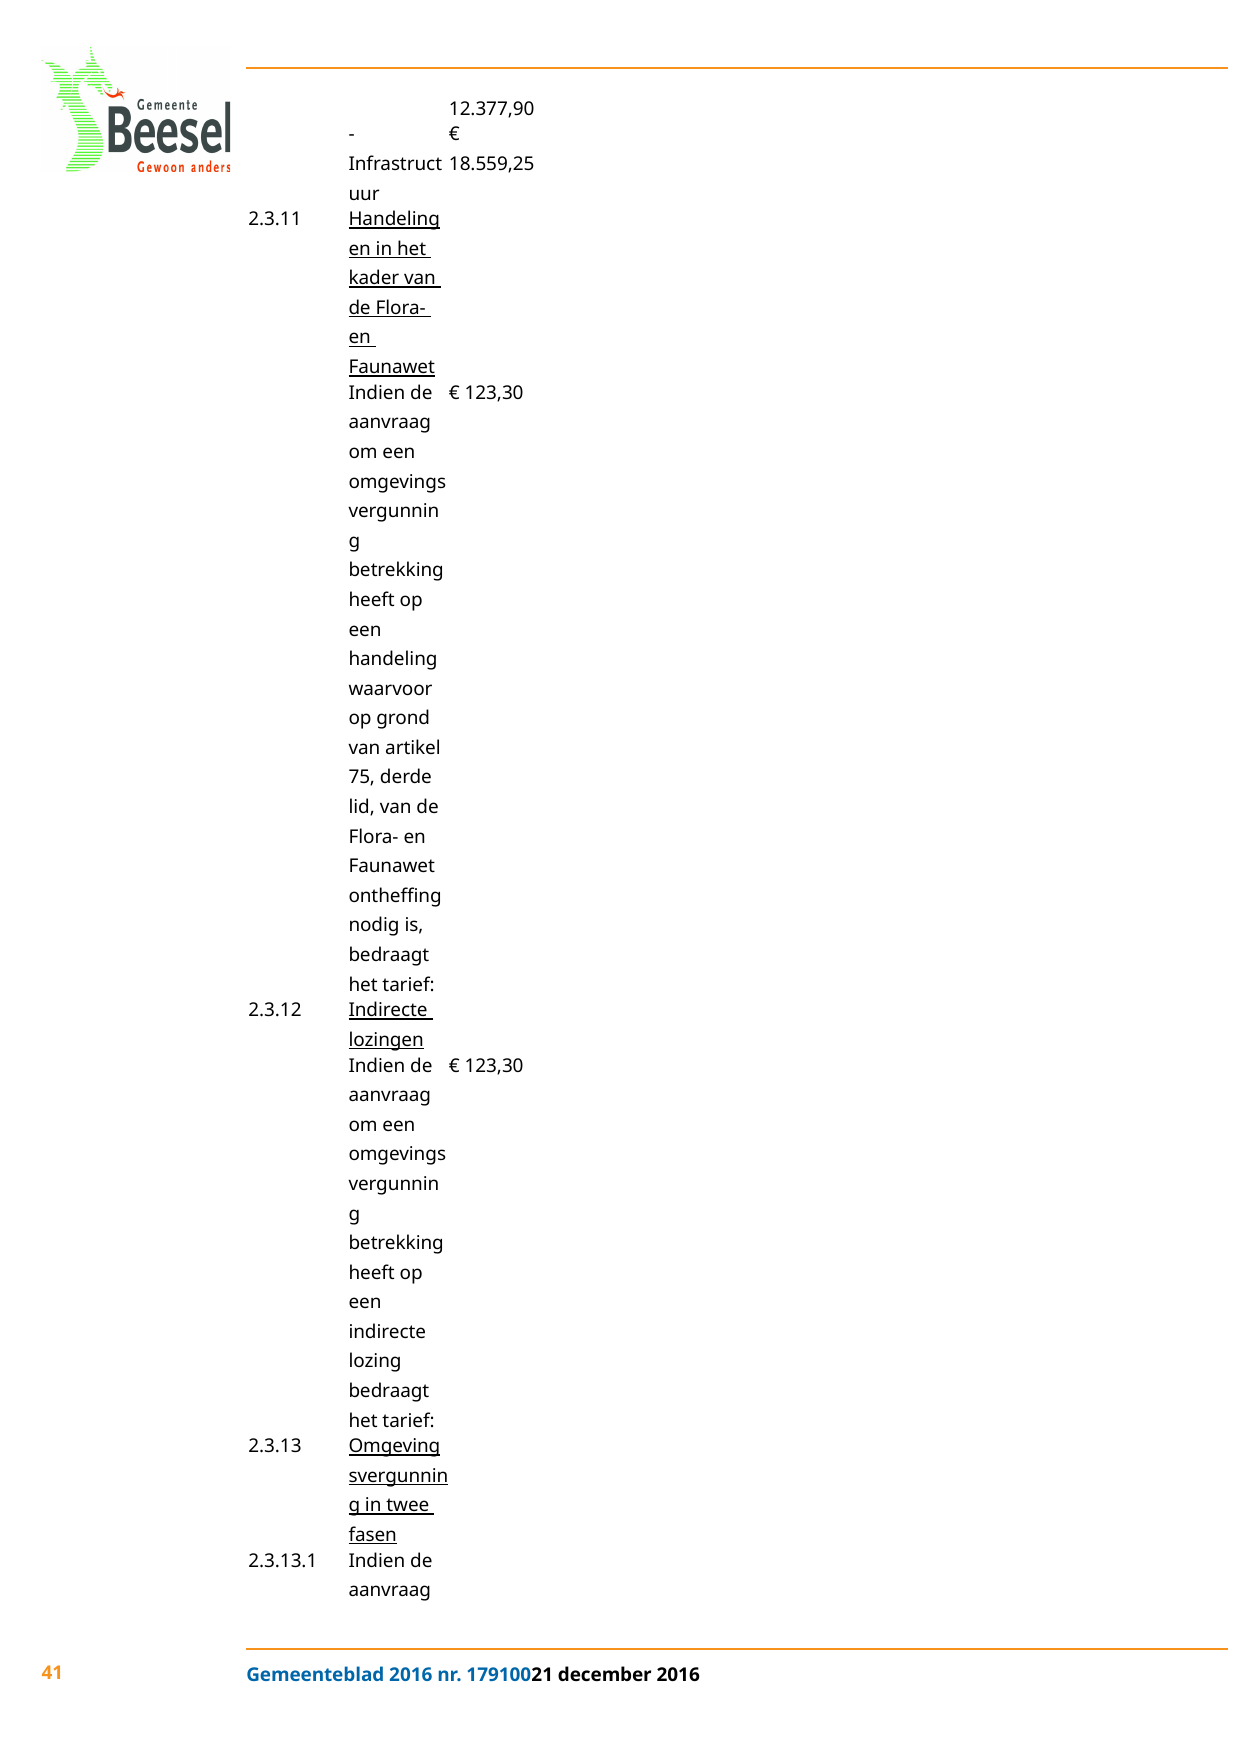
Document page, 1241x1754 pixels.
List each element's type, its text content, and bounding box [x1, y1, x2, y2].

table_cell - Infrastructuur [348, 121, 449, 205]
table_cell 2.3.13.1 [248, 1547, 348, 1602]
table_cell € 18.559,25 [449, 121, 549, 205]
table_cell Indien de aanvraag om een omgevingsvergunning betrekking heeft op een indirecte lozing bedraagt het tarief: [348, 1052, 449, 1432]
table_cell Handelingen in het kader van de Flora- en Faunawet [348, 205, 449, 379]
table_cell [449, 996, 549, 1052]
table_cell [248, 95, 348, 121]
picture [41, 47, 231, 172]
table_cell [248, 1052, 348, 1432]
table_cell [449, 205, 549, 379]
table_cell [248, 121, 348, 205]
table_cell Indien de aanvraag om een omgevingsvergunning betrekking heeft op een handeling waarvoor op grond van artikel 75, derde lid, van de Flora- en Faunawet ontheffing nodig is, bedraagt het tarief: [348, 379, 449, 996]
table_cell € 123,30 [449, 1052, 549, 1432]
table_cell Omgevingsvergunning in twee fasen [348, 1433, 449, 1547]
table_cell 2.3.13 [248, 1433, 348, 1547]
table_cell Indirecte lozingen [348, 996, 449, 1052]
table_cell [449, 1433, 549, 1547]
table_cell [248, 379, 348, 996]
table_cell € 123,30 [449, 379, 549, 996]
table_cell [449, 1547, 549, 1602]
table_cell [348, 95, 449, 121]
table_cell 2.3.12 [248, 996, 348, 1052]
table_cell Indien de aanvraag [348, 1547, 449, 1602]
table_cell 2.3.11 [248, 205, 348, 379]
table_cell 12.377,90 [449, 95, 549, 121]
